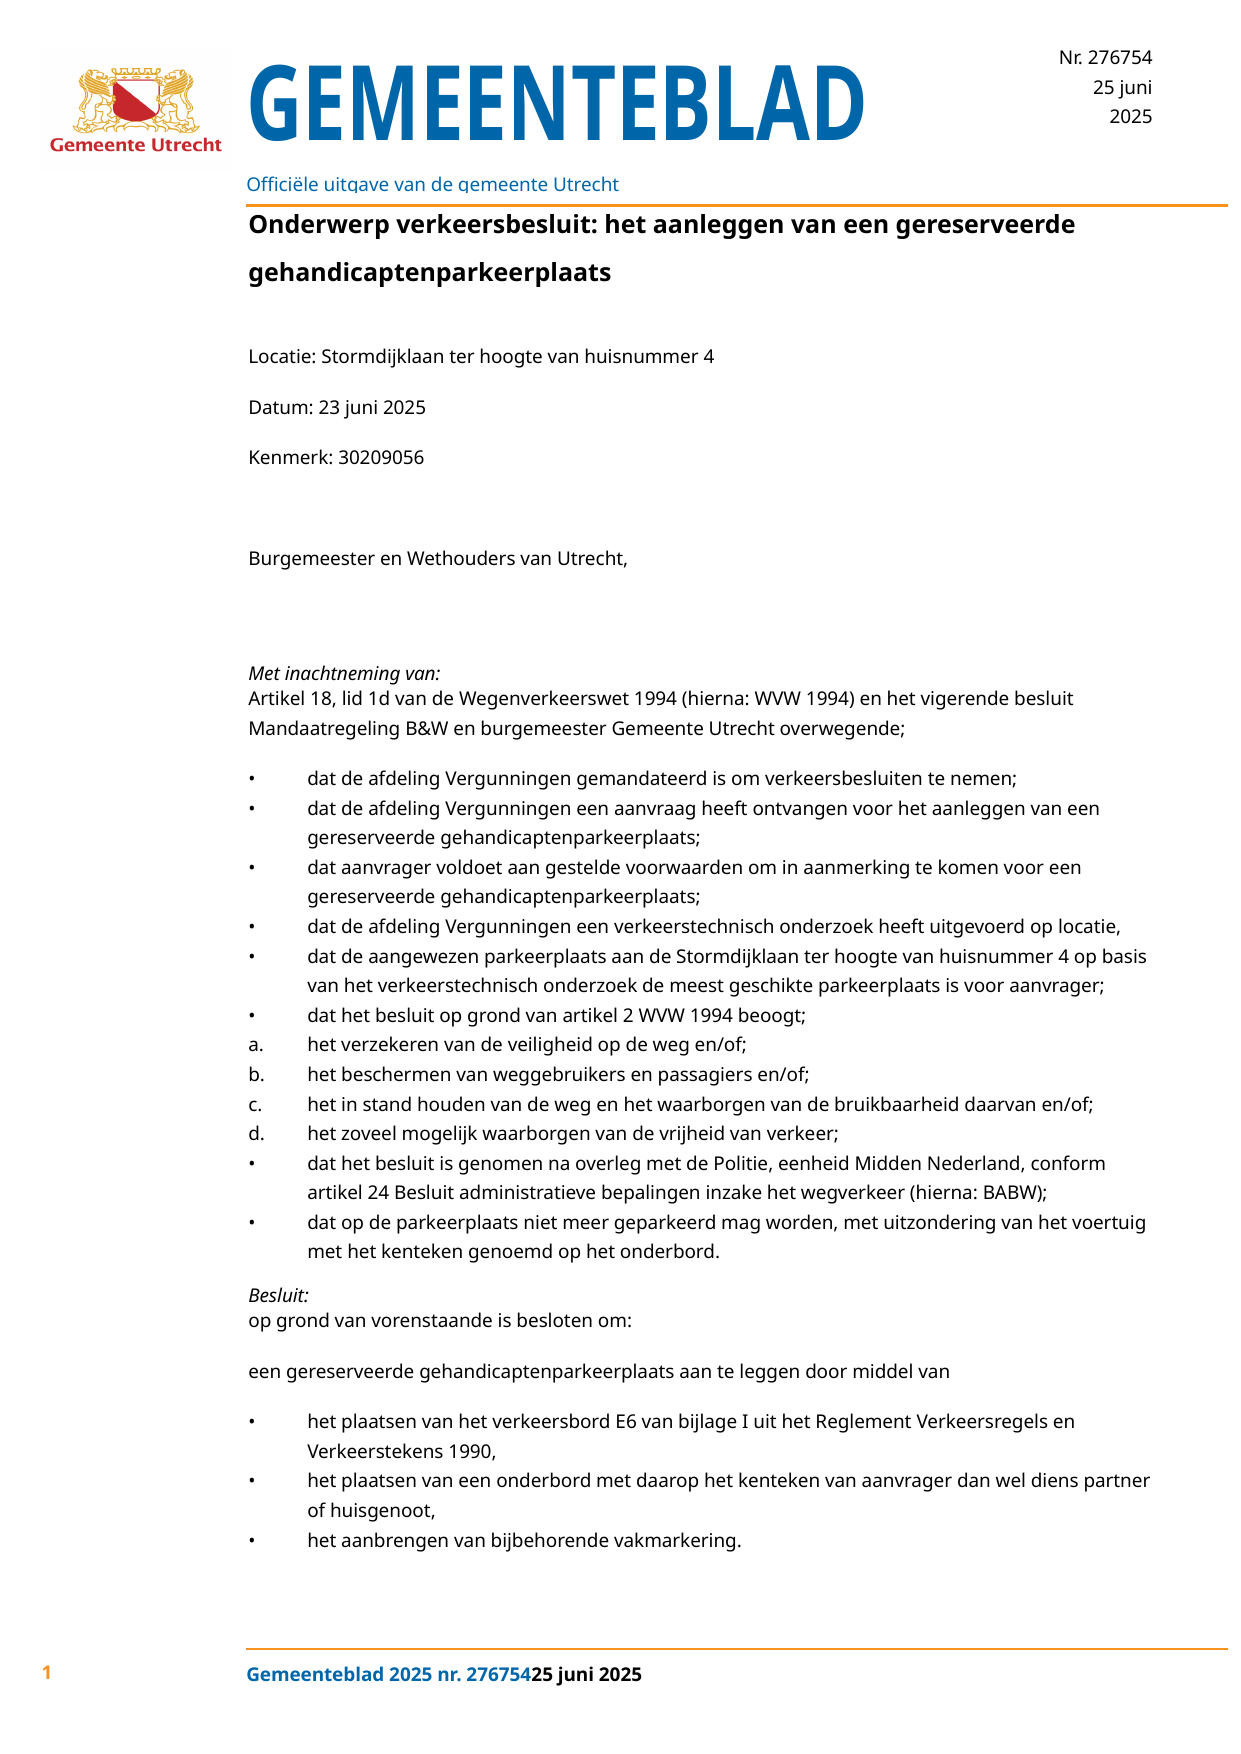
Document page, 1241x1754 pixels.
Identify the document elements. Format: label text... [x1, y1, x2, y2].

picture [41, 47, 231, 172]
list dat het besluit op grond van artikel 2 WVW 1994 beoogt; [248, 1002, 1152, 1028]
list het in stand houden van de weg en het waarborgen van de bruikbaarheid daarvan en/of; [248, 1091, 1152, 1117]
list dat op de parkeerplaats niet meer geparkeerd mag worden, met uitzondering van het voertuig met het kenteken genoemd op het onderbord. [248, 1209, 1152, 1264]
text Onderwerp verkeersbesluit: het aanleggen van een gereserveerde gehandicaptenparkeerplaats [248, 207, 1152, 288]
list het plaatsen van een onderbord met daarop het kenteken van aanvrager dan wel diens partner of huisgenoot, [248, 1468, 1152, 1523]
list het zoveel mogelijk waarborgen van de vrijheid van verkeer; [248, 1120, 1152, 1146]
list dat het besluit is genomen na overleg met de Politie, eenheid Midden Nederland, conform artikel 24 Besluit administratieve bepalingen inzake het wegverkeer (hierna: BABW); [248, 1150, 1152, 1205]
list dat de afdeling Vergunningen gemandateerd is om verkeersbesluiten te nemen; [248, 765, 1152, 791]
text Locatie: Stormdijklaan ter hoogte van huisnummer 4 [248, 344, 1152, 369]
text Kenmerk: 30209056 [248, 444, 1152, 470]
list het plaatsen van het verkeersbord E6 van bijlage I uit het Reglement Verkeersregels en Verkeerstekens 1990, [248, 1408, 1152, 1464]
list dat aanvrager voldoet aan gestelde voorwaarden om in aanmerking te komen voor een gereserveerde gehandicaptenparkeerplaats; [248, 854, 1152, 909]
text Datum: 23 juni 2025 [248, 394, 1152, 420]
text Artikel 18, lid 1d van de Wegenverkeerswet 1994 (hierna: WVW 1994) en het vigerende besluit Mandaatregeling B&W en burgemeester Gemeente Utrecht overwegende; [248, 685, 1152, 741]
list dat de afdeling Vergunningen een verkeerstechnisch onderzoek heeft uitgevoerd op locatie, [248, 913, 1152, 939]
list het aanbrengen van bijbehorende vakmarkering. [248, 1527, 1152, 1552]
list dat de aangewezen parkeerplaats aan de Stormdijklaan ter hoogte van huisnummer 4 op basis van het verkeerstechnisch onderzoek de meest geschikte parkeerplaats is voor aanvrager; [248, 943, 1152, 998]
text Burgemeester en Wethouders van Utrecht, [248, 545, 1152, 571]
text Met inachtneming van: [248, 660, 1152, 685]
text Besluit: [248, 1282, 1152, 1308]
text een gereserveerde gehandicaptenparkeerplaats aan te leggen door middel van [248, 1358, 1152, 1384]
text op grond van vorenstaande is besloten om: [248, 1308, 1152, 1333]
list dat de afdeling Vergunningen een aanvraag heeft ontvangen voor het aanleggen van een gereserveerde gehandicaptenparkeerplaats; [248, 795, 1152, 850]
list het beschermen van weggebruikers en passagiers en/of; [248, 1061, 1152, 1087]
list het verzekeren van de veiligheid op de weg en/of; [248, 1032, 1152, 1057]
